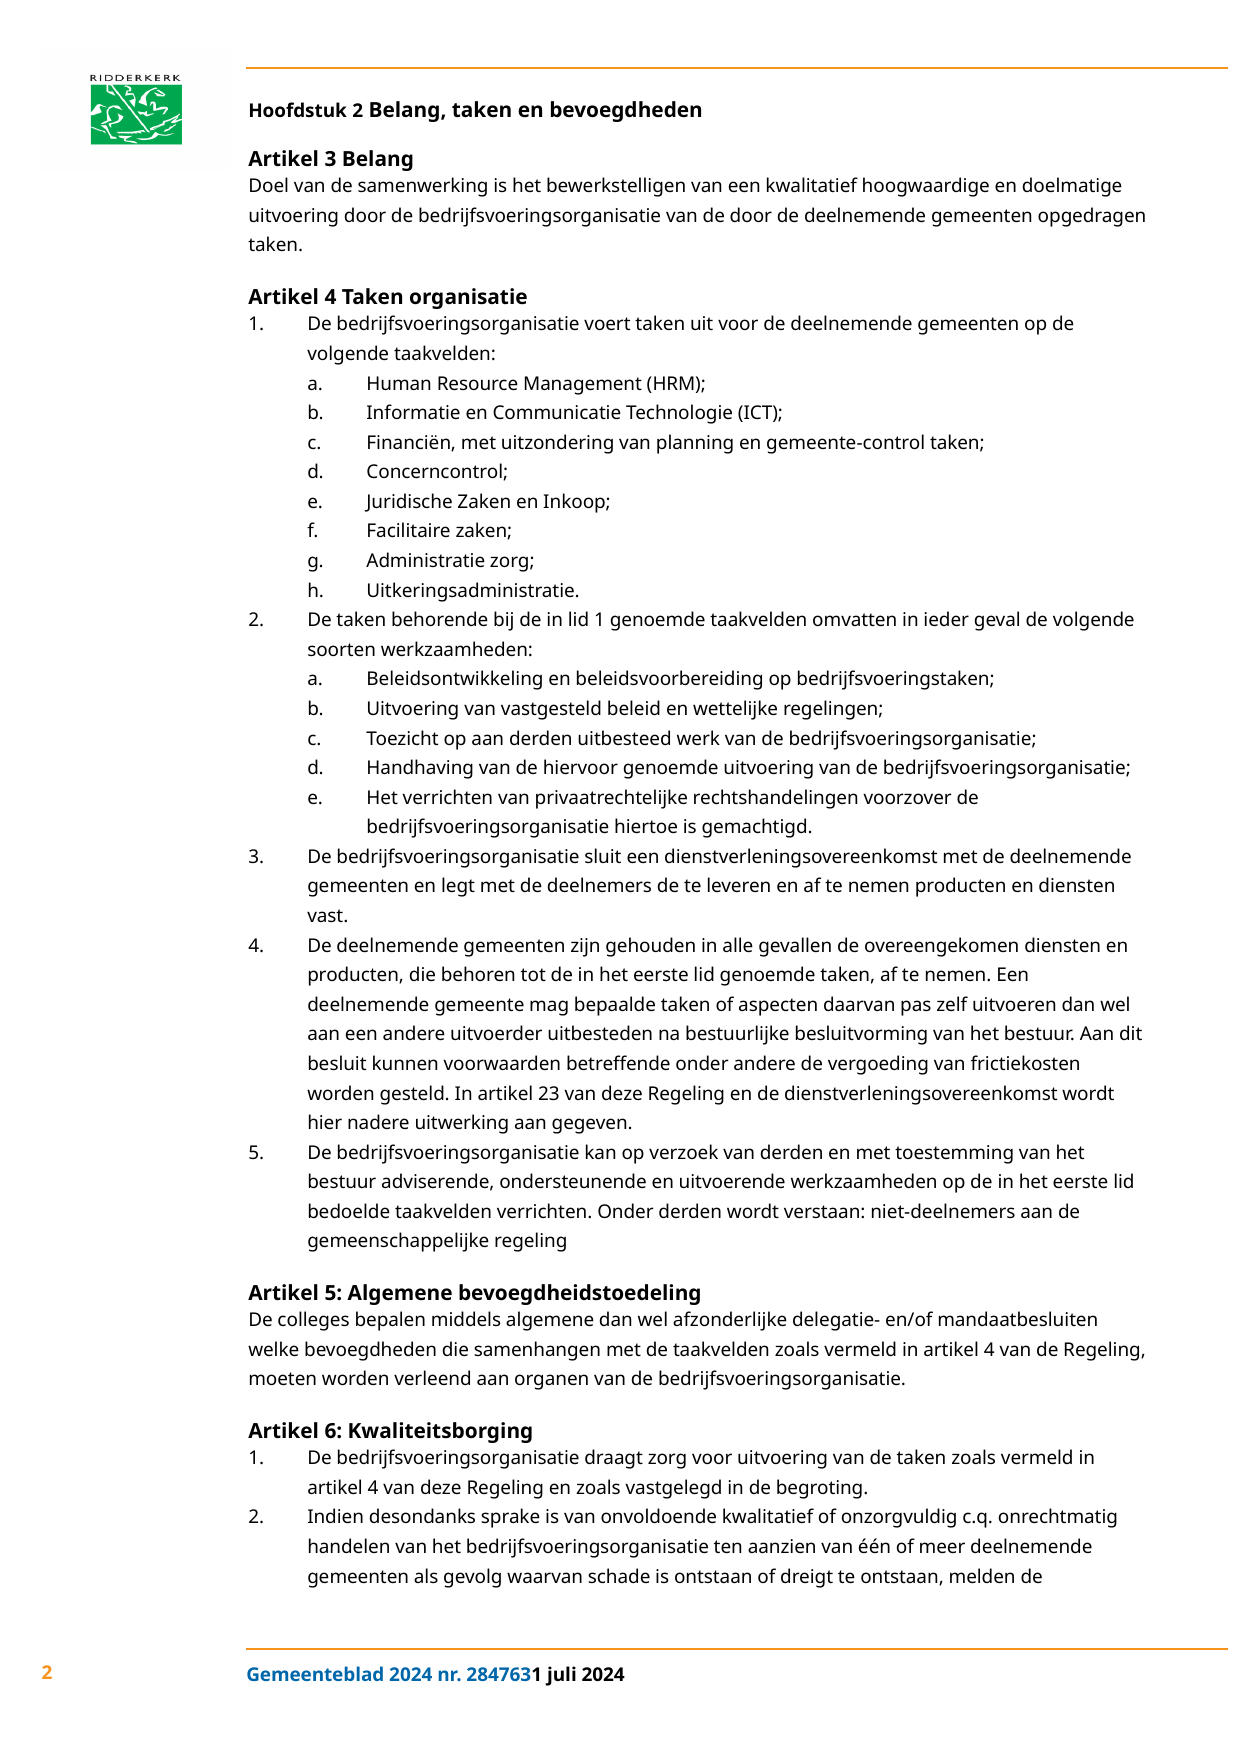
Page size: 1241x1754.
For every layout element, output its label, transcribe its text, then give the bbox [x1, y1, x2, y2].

list Uitvoering van vastgesteld beleid en wettelijke regelingen; [307, 695, 1152, 721]
text Artikel 5: Algemene bevoegdheidstoedeling [248, 1278, 1152, 1306]
list Facilitaire zaken; [307, 518, 1152, 543]
list Juridische Zaken en Inkoop; [307, 488, 1152, 514]
picture [41, 47, 231, 172]
text Artikel 3 Belang [248, 144, 1152, 172]
list Handhaving van de hiervoor genoemde uitvoering van de bedrijfsvoeringsorganisatie; [307, 754, 1152, 780]
list De bedrijfsvoeringsorganisatie draagt zorg voor uitvoering van de taken zoals vermeld in artikel 4 van deze Regeling en zoals vastgelegd in de begroting. [248, 1444, 1152, 1500]
list Toezicht op aan derden uitbesteed werk van de bedrijfsvoeringsorganisatie; [307, 725, 1152, 750]
list Indien desondanks sprake is van onvoldoende kwalitatief of onzorgvuldig c.q. onrechtmatig handelen van het bedrijfsvoeringsorganisatie ten aanzien van één of meer deelnemende gemeenten als gevolg waarvan schade is ontstaan of dreigt te ontstaan, melden de [248, 1504, 1152, 1588]
list Concerncontrol; [307, 458, 1152, 484]
list De bedrijfsvoeringsorganisatie kan op verzoek van derden en met toestemming van het bestuur adviserende, ondersteunende en uitvoerende werkzaamheden op de in het eerste lid bedoelde taakvelden verrichten. Onder derden wordt verstaan: niet-deelnemers aan de gemeenschappelijke regeling [248, 1139, 1152, 1253]
text Hoofdstuk 2 Belang, taken en bevoegdheden [248, 95, 1152, 123]
list Human Resource Management (HRM); [307, 370, 1152, 395]
list De bedrijfsvoeringsorganisatie sluit een dienstverleningsovereenkomst met de deelnemende gemeenten en legt met de deelnemers de te leveren en af te nemen producten en diensten vast. [248, 843, 1152, 928]
text Artikel 6: Kwaliteitsborging [248, 1416, 1152, 1444]
list Beleidsontwikkeling en beleidsvoorbereiding op bedrijfsvoeringstaken; [307, 666, 1152, 691]
list Administratie zorg; [307, 547, 1152, 573]
text Artikel 4 Taken organisatie [248, 282, 1152, 311]
list De deelnemende gemeenten zijn gehouden in alle gevallen de overeengekomen diensten en producten, die behoren tot de in het eerste lid genoemde taken, af te nemen. Een deelnemende gemeente mag bepaalde taken of aspecten daarvan pas zelf uitvoeren dan wel aan een andere uitvoerder uitbesteden na bestuurlijke besluitvorming van het bestuur. Aan dit besluit kunnen voorwaarden betreffende onder andere de vergoeding van frictiekosten worden gesteld. In artikel 23 van deze Regeling en de dienstverleningsovereenkomst wordt hier nadere uitwerking aan gegeven. [248, 932, 1152, 1135]
list Uitkeringsadministratie. [307, 577, 1152, 602]
list De taken behorende bij de in lid 1 genoemde taakvelden omvatten in ieder geval de volgende soorten werkzaamheden: [248, 606, 1152, 662]
text De colleges bepalen middels algemene dan wel afzonderlijke delegatie- en/of mandaatbesluiten welke bevoegdheden die samenhangen met de taakvelden zoals vermeld in artikel 4 van de Regeling, moeten worden verleend aan organen van de bedrijfsvoeringsorganisatie. [248, 1306, 1152, 1391]
list De bedrijfsvoeringsorganisatie voert taken uit voor de deelnemende gemeenten op de volgende taakvelden: [248, 311, 1152, 366]
list Het verrichten van privaatrechtelijke rechtshandelingen voorzover de bedrijfsvoeringsorganisatie hiertoe is gemachtigd. [307, 784, 1152, 839]
text Doel van de samenwerking is het bewerkstelligen van een kwalitatief hoogwaardige en doelmatige uitvoering door de bedrijfsvoeringsorganisatie van de door de deelnemende gemeenten opgedragen taken. [248, 172, 1152, 257]
list Informatie en Communicatie Technologie (ICT); [307, 399, 1152, 425]
list Financiën, met uitzondering van planning en gemeente-control taken; [307, 429, 1152, 454]
